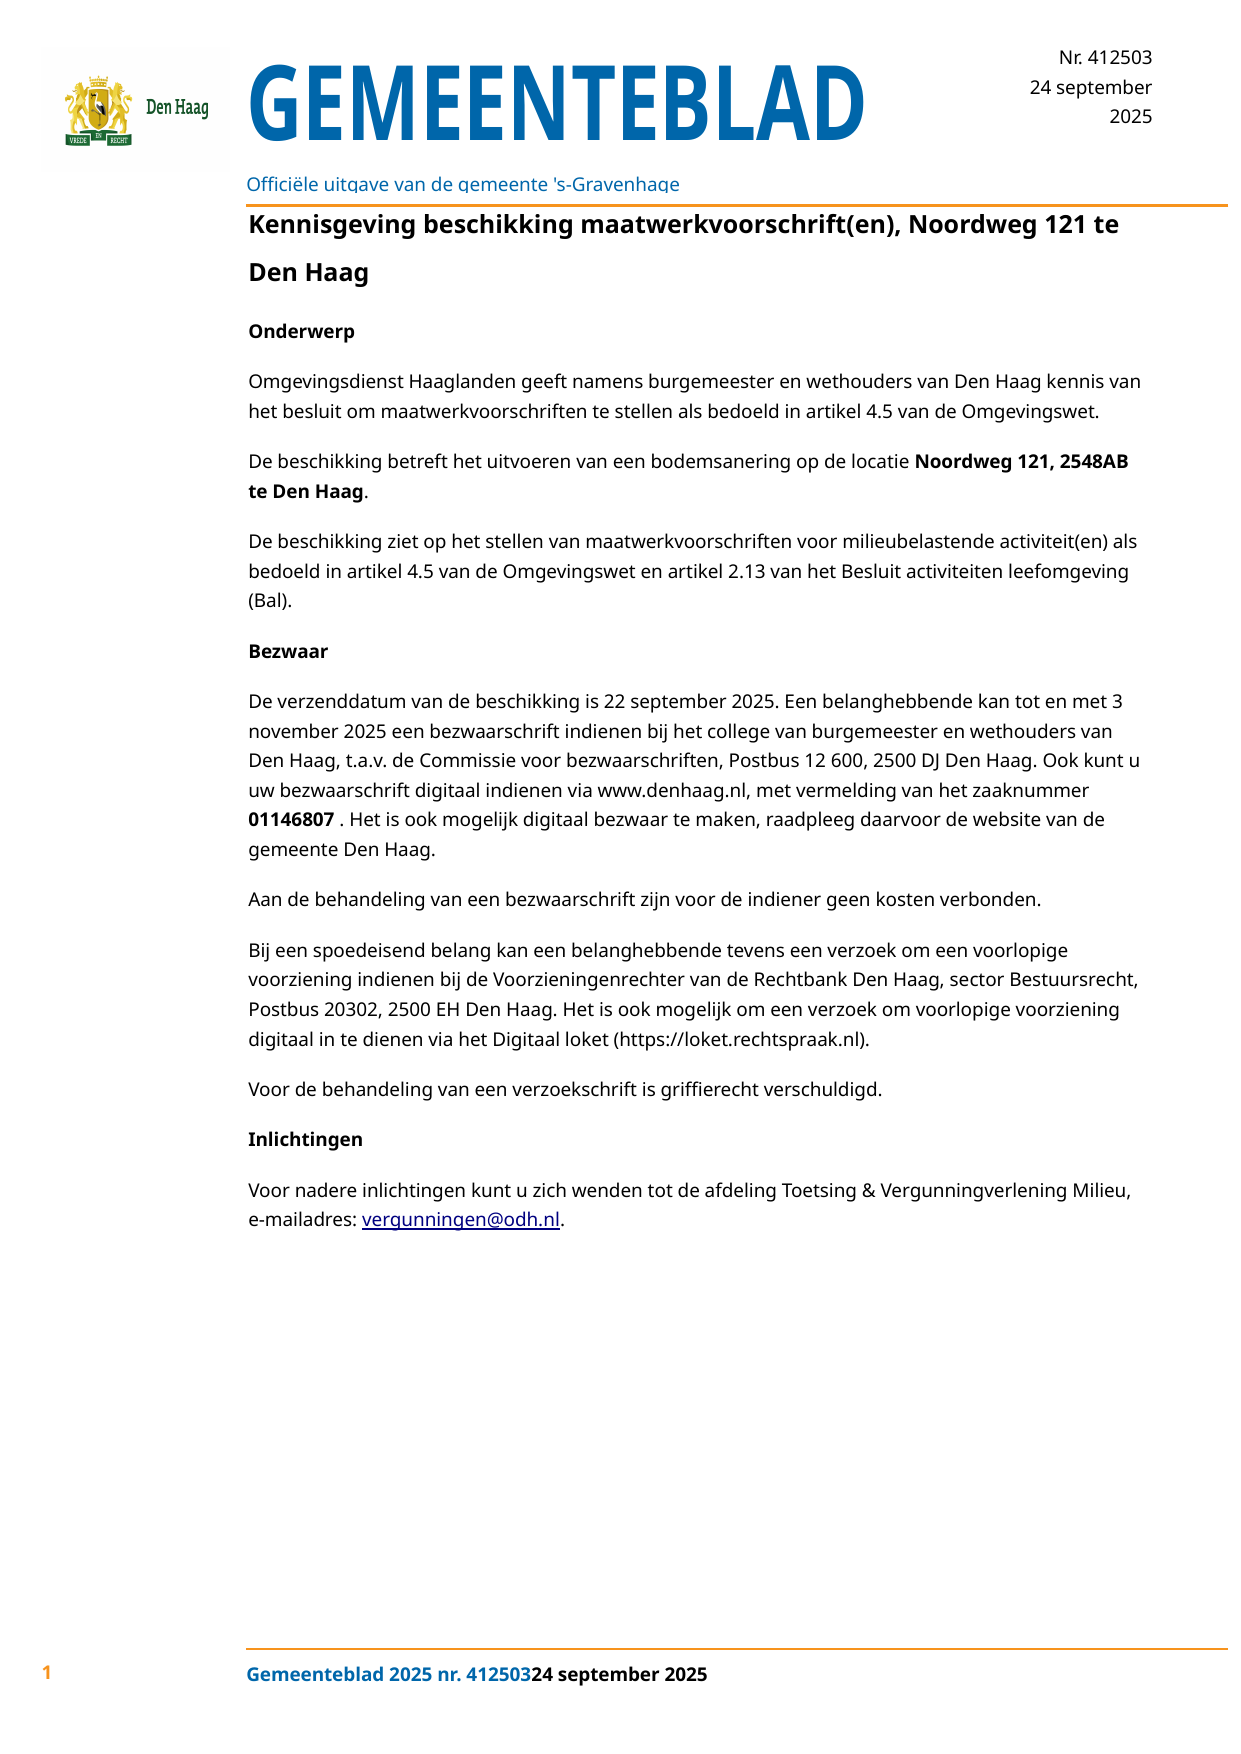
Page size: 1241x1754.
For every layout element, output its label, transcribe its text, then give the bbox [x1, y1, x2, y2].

text Onderwerp [248, 318, 1152, 344]
text De verzenddatum van de beschikking is 22 september 2025. Een belanghebbende kan tot en met 3 november 2025 een bezwaarschrift indienen bij het college van burgemeester en wethouders van Den Haag, t.a.v. de Commissie voor bezwaarschriften, Postbus 12 600, 2500 DJ Den Haag. Ook kunt u uw bezwaarschrift digitaal indienen via www.denhaag.nl, met vermelding van het zaaknummer 01146807 . Het is ook mogelijk digitaal bezwaar te maken, raadpleeg daarvoor de website van de gemeente Den Haag. [248, 688, 1152, 862]
text Inlichtingen [248, 1127, 1152, 1152]
text Bezwaar [248, 638, 1152, 664]
text De beschikking ziet op het stellen van maatwerkvoorschriften voor milieubelastende activiteit(en) als bedoeld in artikel 4.5 van de Omgevingswet en artikel 2.13 van het Besluit activiteiten leefomgeving (Bal). [248, 528, 1152, 613]
text Bij een spoedeisend belang kan een belanghebbende tevens een verzoek om een voorlopige voorziening indienen bij de Voorzieningenrechter van de Rechtbank Den Haag, sector Bestuursrecht, Postbus 20302, 2500 EH Den Haag. Het is ook mogelijk om een verzoek om voorlopige voorziening digitaal in te dienen via het Digitaal loket (https://loket.rechtspraak.nl). [248, 937, 1152, 1052]
text Aan de behandeling van een bezwaarschrift zijn voor de indiener geen kosten verbonden. [248, 887, 1152, 912]
text Kennisgeving beschikking maatwerkvoorschrift(en), Noordweg 121 te Den Haag [248, 207, 1152, 288]
text Voor de behandeling van een verzoekschrift is griffierecht verschuldigd. [248, 1076, 1152, 1102]
text Omgevingsdienst Haaglanden geeft namens burgemeester en wethouders van Den Haag kennis van het besluit om maatwerkvoorschriften te stellen als bedoeld in artikel 4.5 van de Omgevingswet. [248, 368, 1152, 424]
text De beschikking betreft het uitvoeren van een bodemsanering op de locatie Noordweg 121, 2548AB te Den Haag. [248, 448, 1152, 504]
picture [41, 47, 231, 172]
text Voor nadere inlichtingen kunt u zich wenden tot de afdeling Toetsing & Vergunningverlening Milieu, e-mailadres: vergunningen@odh.nl. [248, 1177, 1152, 1232]
